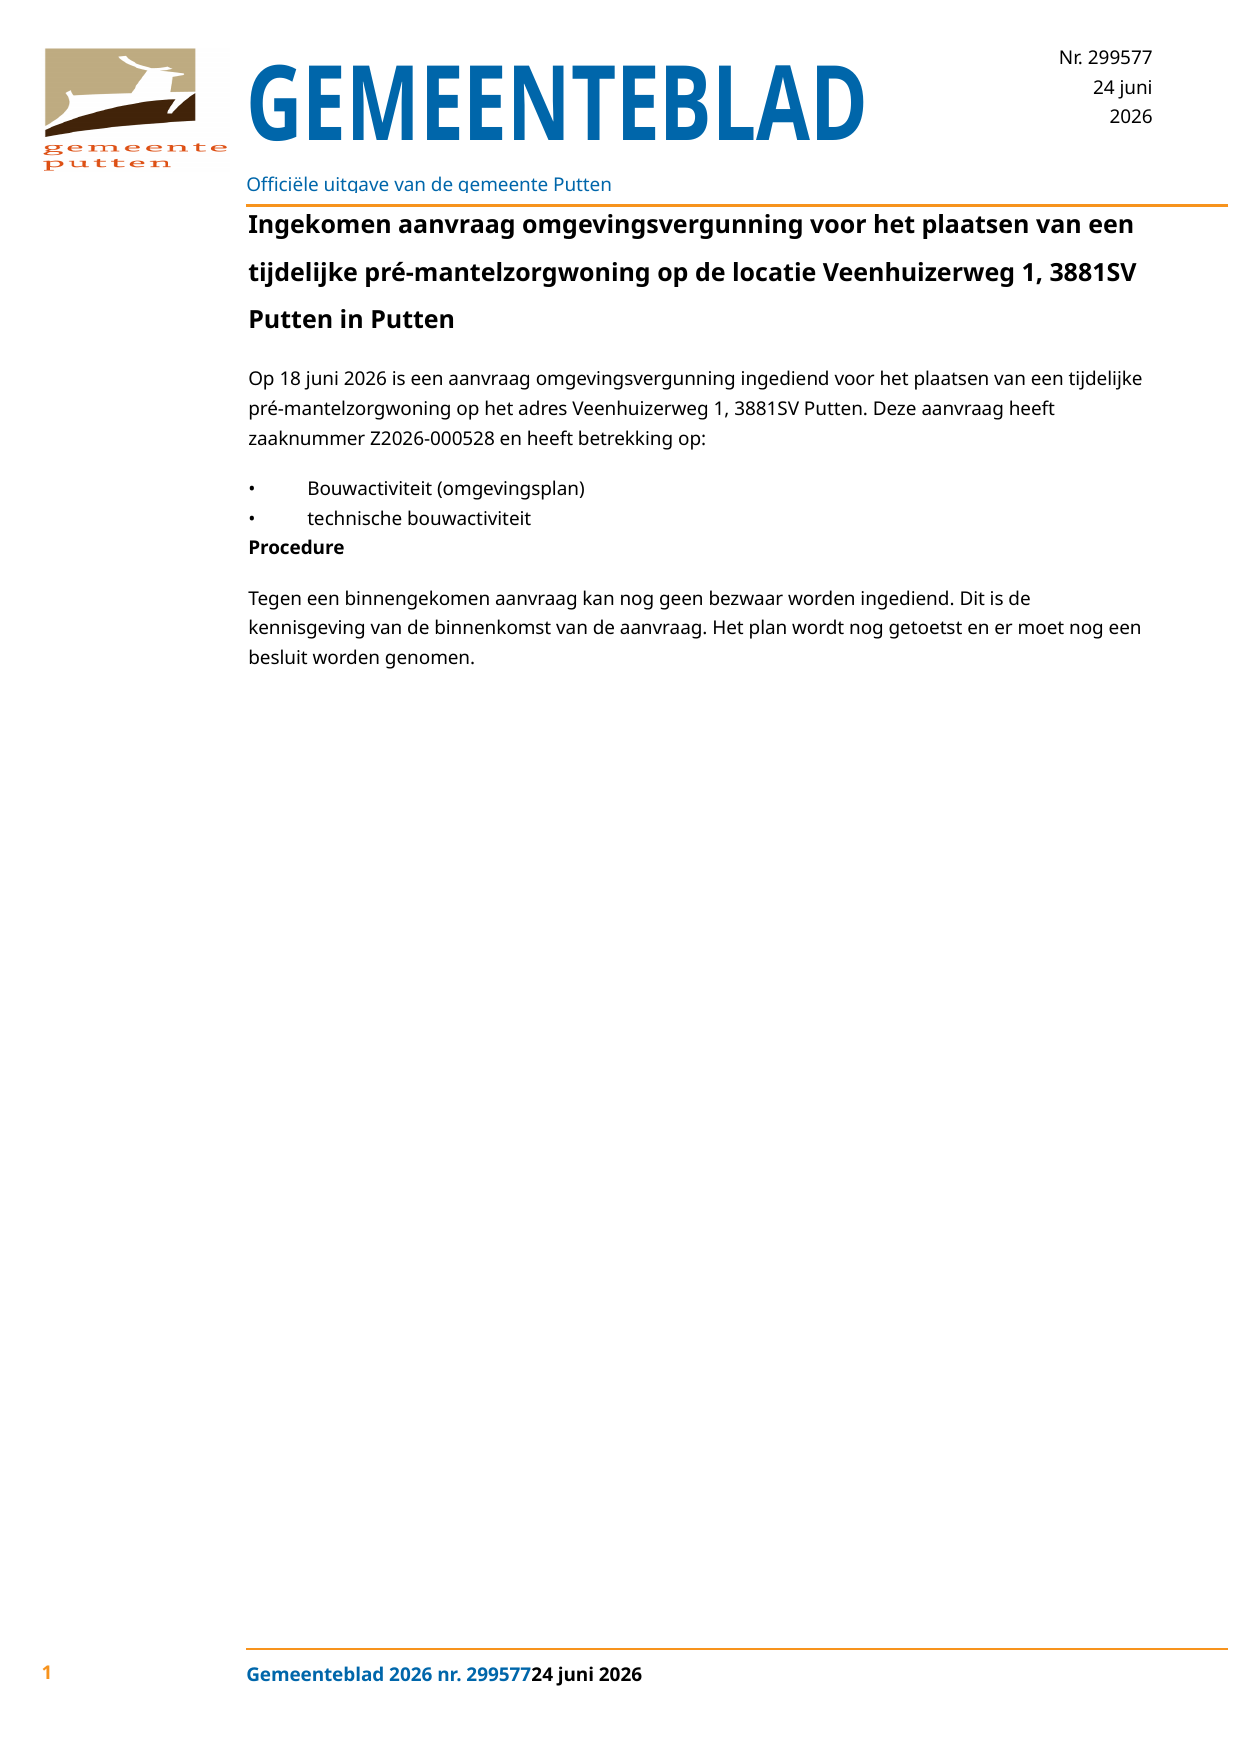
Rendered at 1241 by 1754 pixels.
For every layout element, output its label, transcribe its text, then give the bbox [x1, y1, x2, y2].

text Op 18 juni 2026 is een aanvraag omgevingsvergunning ingediend voor het plaatsen van een tijdelijke pré-mantelzorgwoning op het adres Veenhuizerweg 1, 3881SV Putten. Deze aanvraag heeft zaaknummer Z2026-000528 en heeft betrekking op: [248, 366, 1152, 450]
list Bouwactiviteit (omgevingsplan) [248, 475, 1152, 501]
text Procedure [248, 534, 1152, 560]
text Ingekomen aanvraag omgevingsvergunning voor het plaatsen van een tijdelijke pré-mantelzorgwoning op de locatie Veenhuizerweg 1, 3881SV Putten in Putten [248, 207, 1152, 336]
text Tegen een binnengekomen aanvraag kan nog geen bezwaar worden ingediend. Dit is de kennisgeving van de binnenkomst van de aanvraag. Het plan wordt nog getoetst en er moet nog een besluit worden genomen. [248, 585, 1152, 669]
picture [41, 47, 231, 172]
list technische bouwactiviteit [248, 505, 1152, 530]
